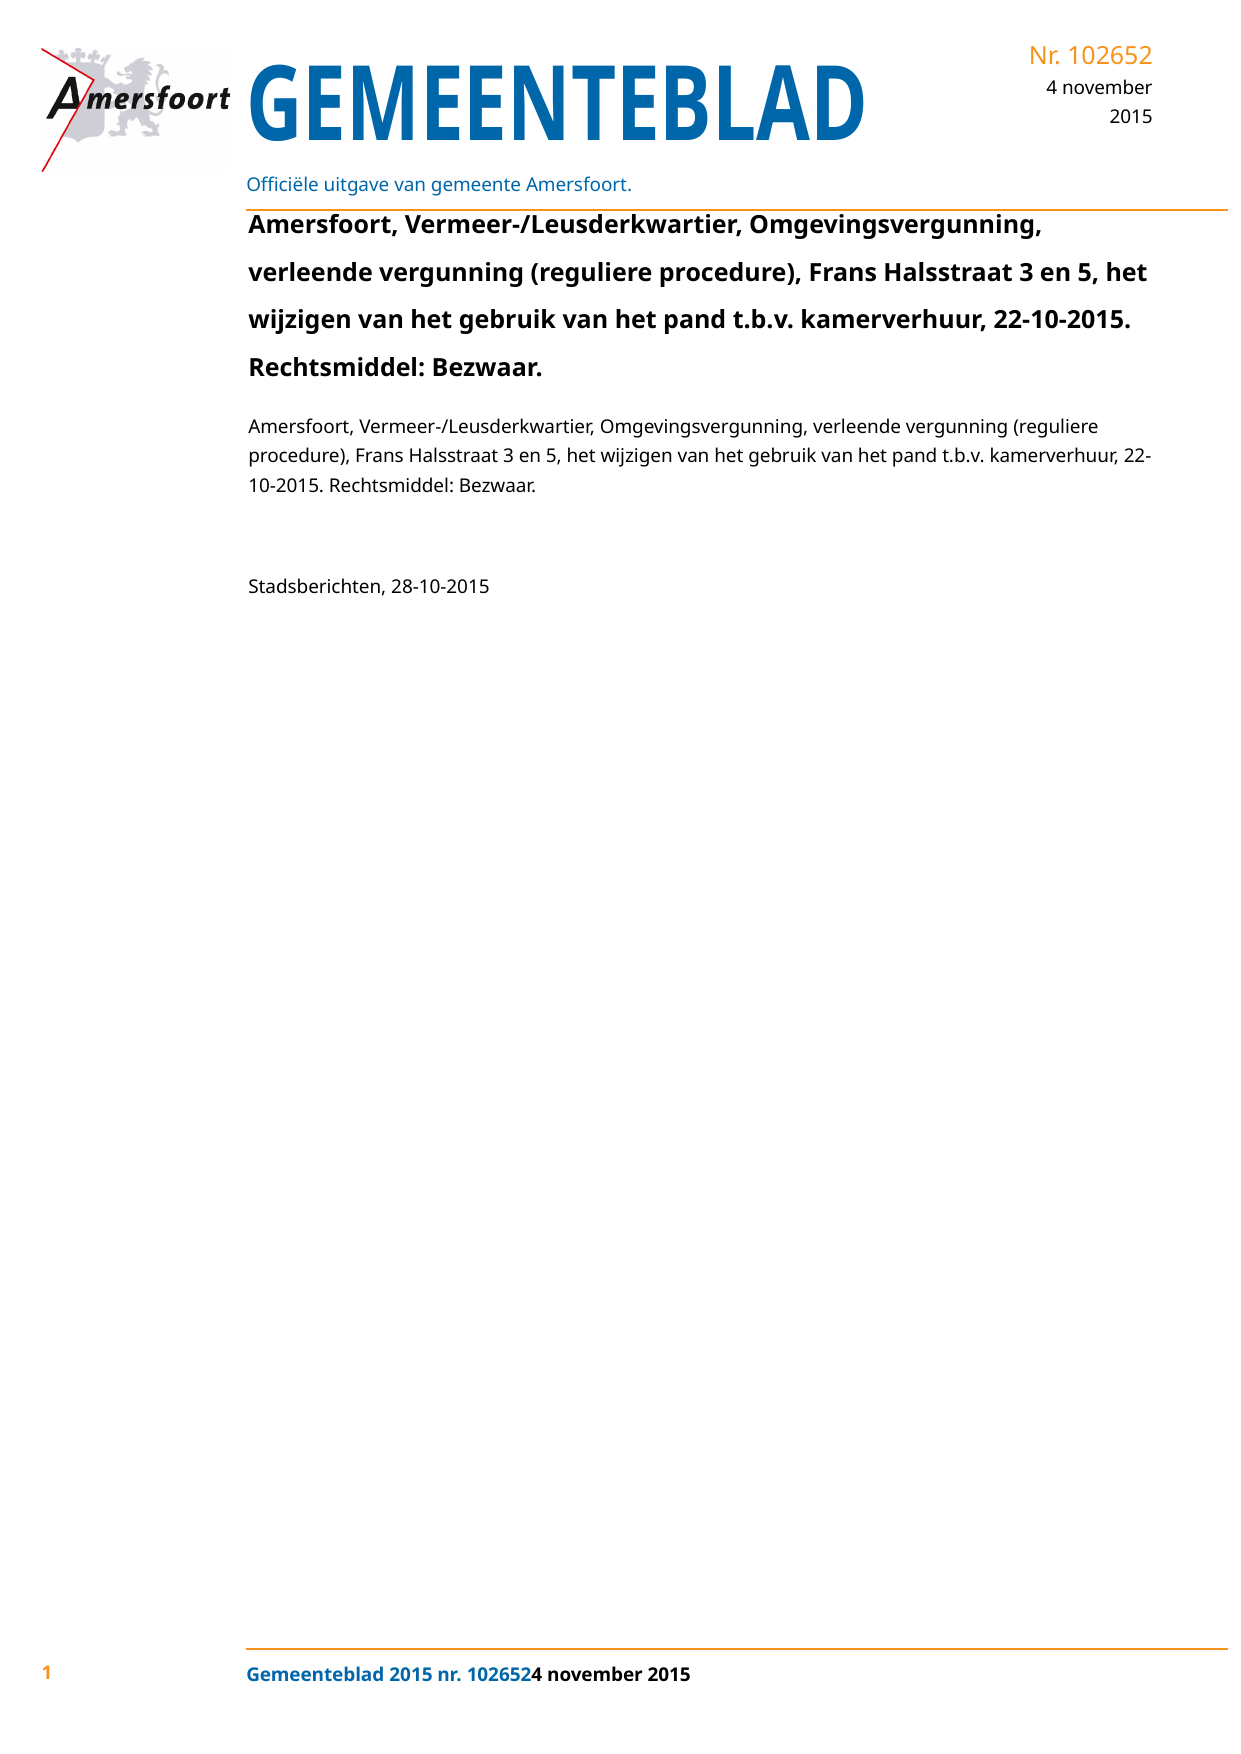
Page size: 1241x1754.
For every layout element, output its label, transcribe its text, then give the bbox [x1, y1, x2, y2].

picture [41, 47, 231, 172]
text Amersfoort, Vermeer-/Leusderkwartier, Omgevingsvergunning, verleende vergunning (reguliere procedure), Frans Halsstraat 3 en 5, het wijzigen van het gebruik van het pand t.b.v. kamerverhuur, 22-10-2015. Rechtsmiddel: Bezwaar. [248, 211, 1152, 384]
text Amersfoort, Vermeer-/Leusderkwartier, Omgevingsvergunning, verleende vergunning (reguliere procedure), Frans Halsstraat 3 en 5, het wijzigen van het gebruik van het pand t.b.v. kamerverhuur, 22-10-2015. Rechtsmiddel: Bezwaar. [248, 413, 1152, 498]
text Stadsberichten, 28-10-2015 [248, 573, 1152, 599]
